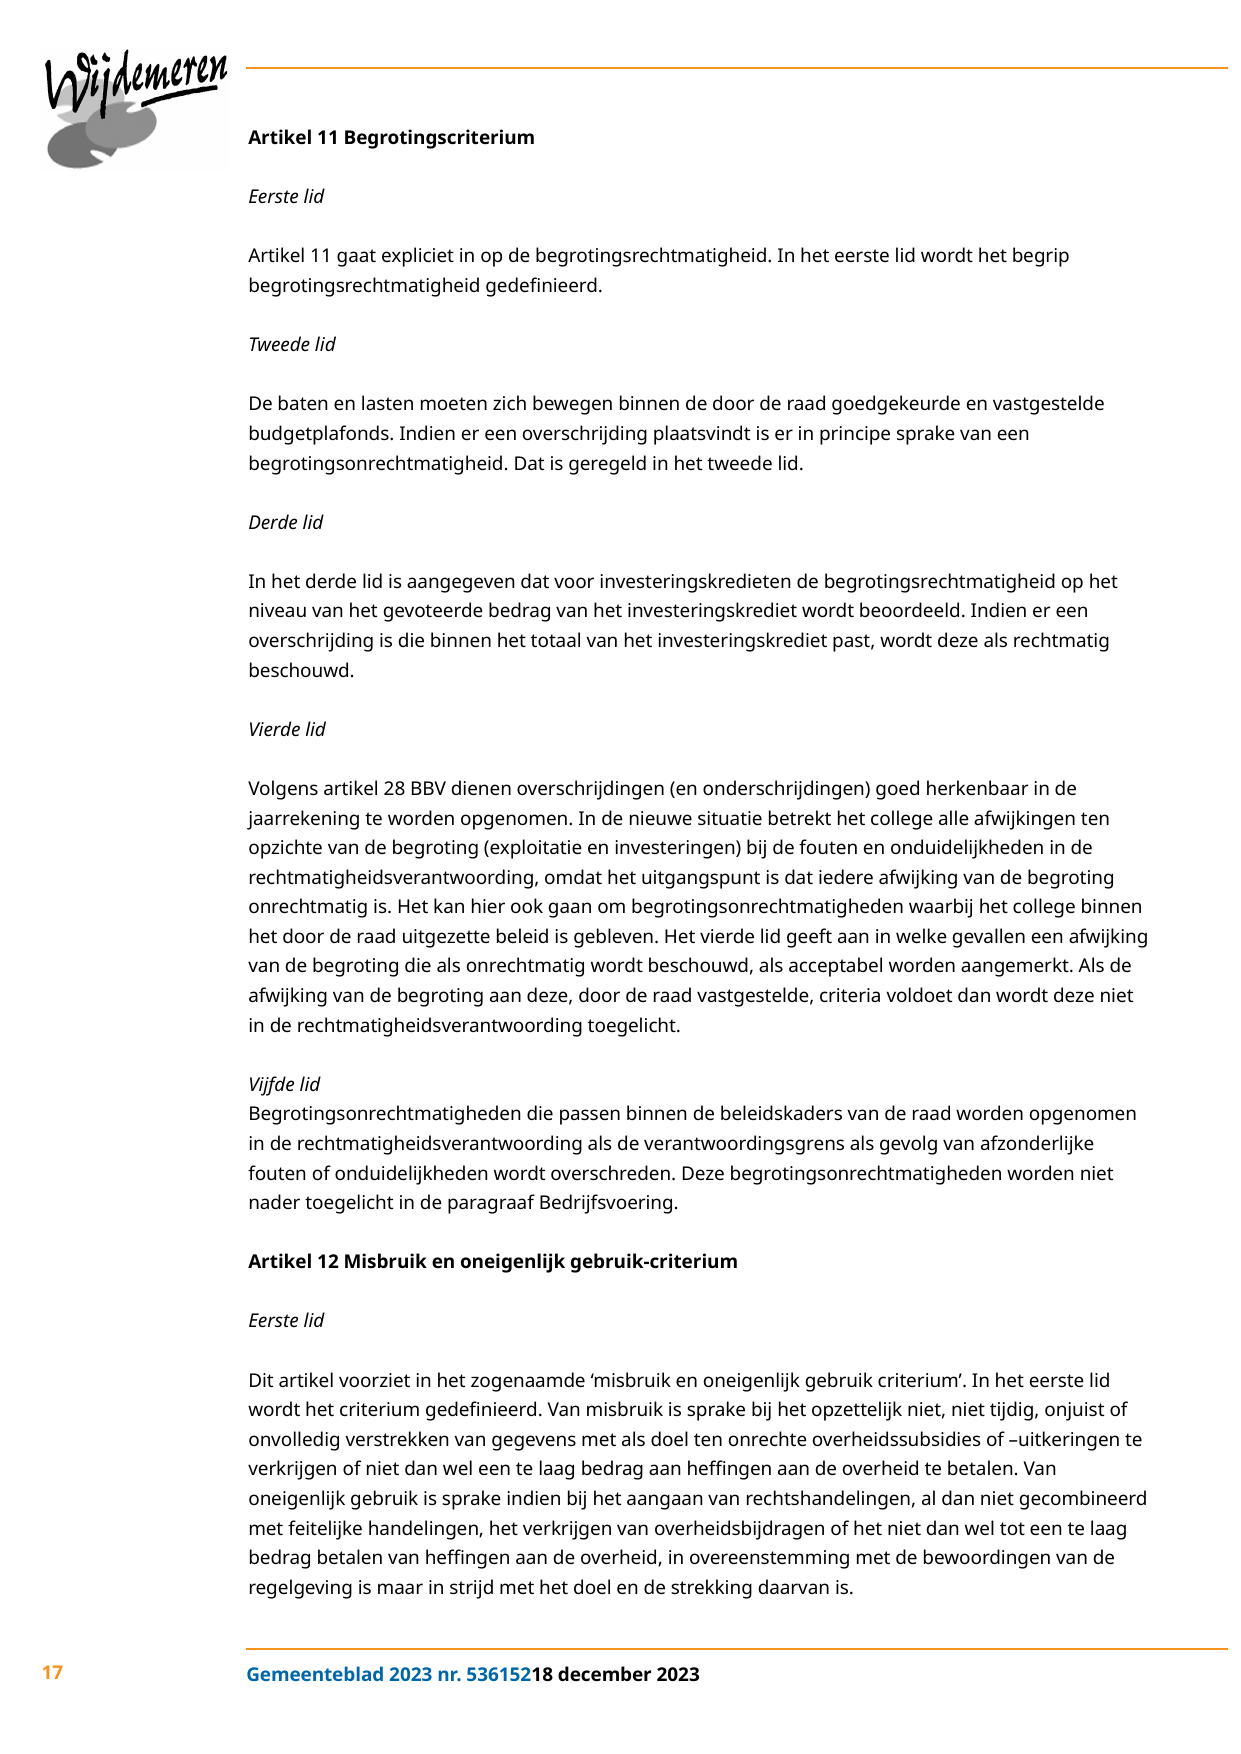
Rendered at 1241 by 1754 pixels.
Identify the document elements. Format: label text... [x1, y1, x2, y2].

text De baten en lasten moeten zich bewegen binnen de door de raad goedgekeurde en vastgestelde budgetplafonds. Indien er een overschrijding plaatsvindt is er in principe sprake van een begrotingsonrechtmatigheid. Dat is geregeld in het tweede lid. [248, 391, 1152, 476]
text Derde lid [248, 509, 1152, 535]
text Artikel 11 Begrotingscriterium [248, 124, 1152, 150]
text Vijfde lid [248, 1071, 1152, 1097]
text In het derde lid is aangegeven dat voor investeringskredieten de begrotingsrechtmatigheid op het niveau van het gevoteerde bedrag van het investeringskrediet wordt beoordeeld. Indien er een overschrijding is die binnen het totaal van het investeringskrediet past, wordt deze als rechtmatig beschouwd. [248, 568, 1152, 683]
text Dit artikel voorziet in het zogenaamde ‘misbruik en oneigenlijk gebruik criterium’. In het eerste lid wordt het criterium gedefinieerd. Van misbruik is sprake bij het opzettelijk niet, niet tijdig, onjuist of onvolledig verstrekken van gegevens met als doel ten onrechte overheidssubsidies of –uitkeringen te verkrijgen of niet dan wel een te laag bedrag aan heffingen aan de overheid te betalen. Van oneigenlijk gebruik is sprake indien bij het aangaan van rechtshandelingen, al dan niet gecombineerd met feitelijke handelingen, het verkrijgen van overheidsbijdragen of het niet dan wel tot een te laag bedrag betalen van heffingen aan de overheid, in overeenstemming met de bewoordingen van de regelgeving is maar in strijd met het doel en de strekking daarvan is. [248, 1367, 1152, 1600]
picture [41, 47, 231, 172]
text Artikel 12 Misbruik en oneigenlijk gebruik-criterium [248, 1248, 1152, 1274]
text Tweede lid [248, 331, 1152, 357]
text Begrotingsonrechtmatigheden die passen binnen de beleidskaders van de raad worden opgenomen in de rechtmatigheidsverantwoording als de verantwoordingsgrens als gevolg van afzonderlijke fouten of onduidelijkheden wordt overschreden. Deze begrotingsonrechtmatigheden worden niet nader toegelicht in de paragraaf Bedrijfsvoering. [248, 1101, 1152, 1215]
text Eerste lid [248, 183, 1152, 209]
text Eerste lid [248, 1308, 1152, 1333]
text Vierde lid [248, 716, 1152, 742]
text Volgens artikel 28 BBV dienen overschrijdingen (en onderschrijdingen) goed herkenbaar in de jaarrekening te worden opgenomen. In de nieuwe situatie betrekt het college alle afwijkingen ten opzichte van de begroting (exploitatie en investeringen) bij de fouten en onduidelijkheden in de rechtmatigheidsverantwoording, omdat het uitgangspunt is dat iedere afwijking van de begroting onrechtmatig is. Het kan hier ook gaan om begrotingsonrechtmatigheden waarbij het college binnen het door de raad uitgezette beleid is gebleven. Het vierde lid geeft aan in welke gevallen een afwijking van de begroting die als onrechtmatig wordt beschouwd, als acceptabel worden aangemerkt. Als de afwijking van de begroting aan deze, door de raad vastgestelde, criteria voldoet dan wordt deze niet in de rechtmatigheidsverantwoording toegelicht. [248, 775, 1152, 1038]
text Artikel 11 gaat expliciet in op de begrotingsrechtmatigheid. In het eerste lid wordt het begrip begrotingsrechtmatigheid gedefinieerd. [248, 243, 1152, 298]
